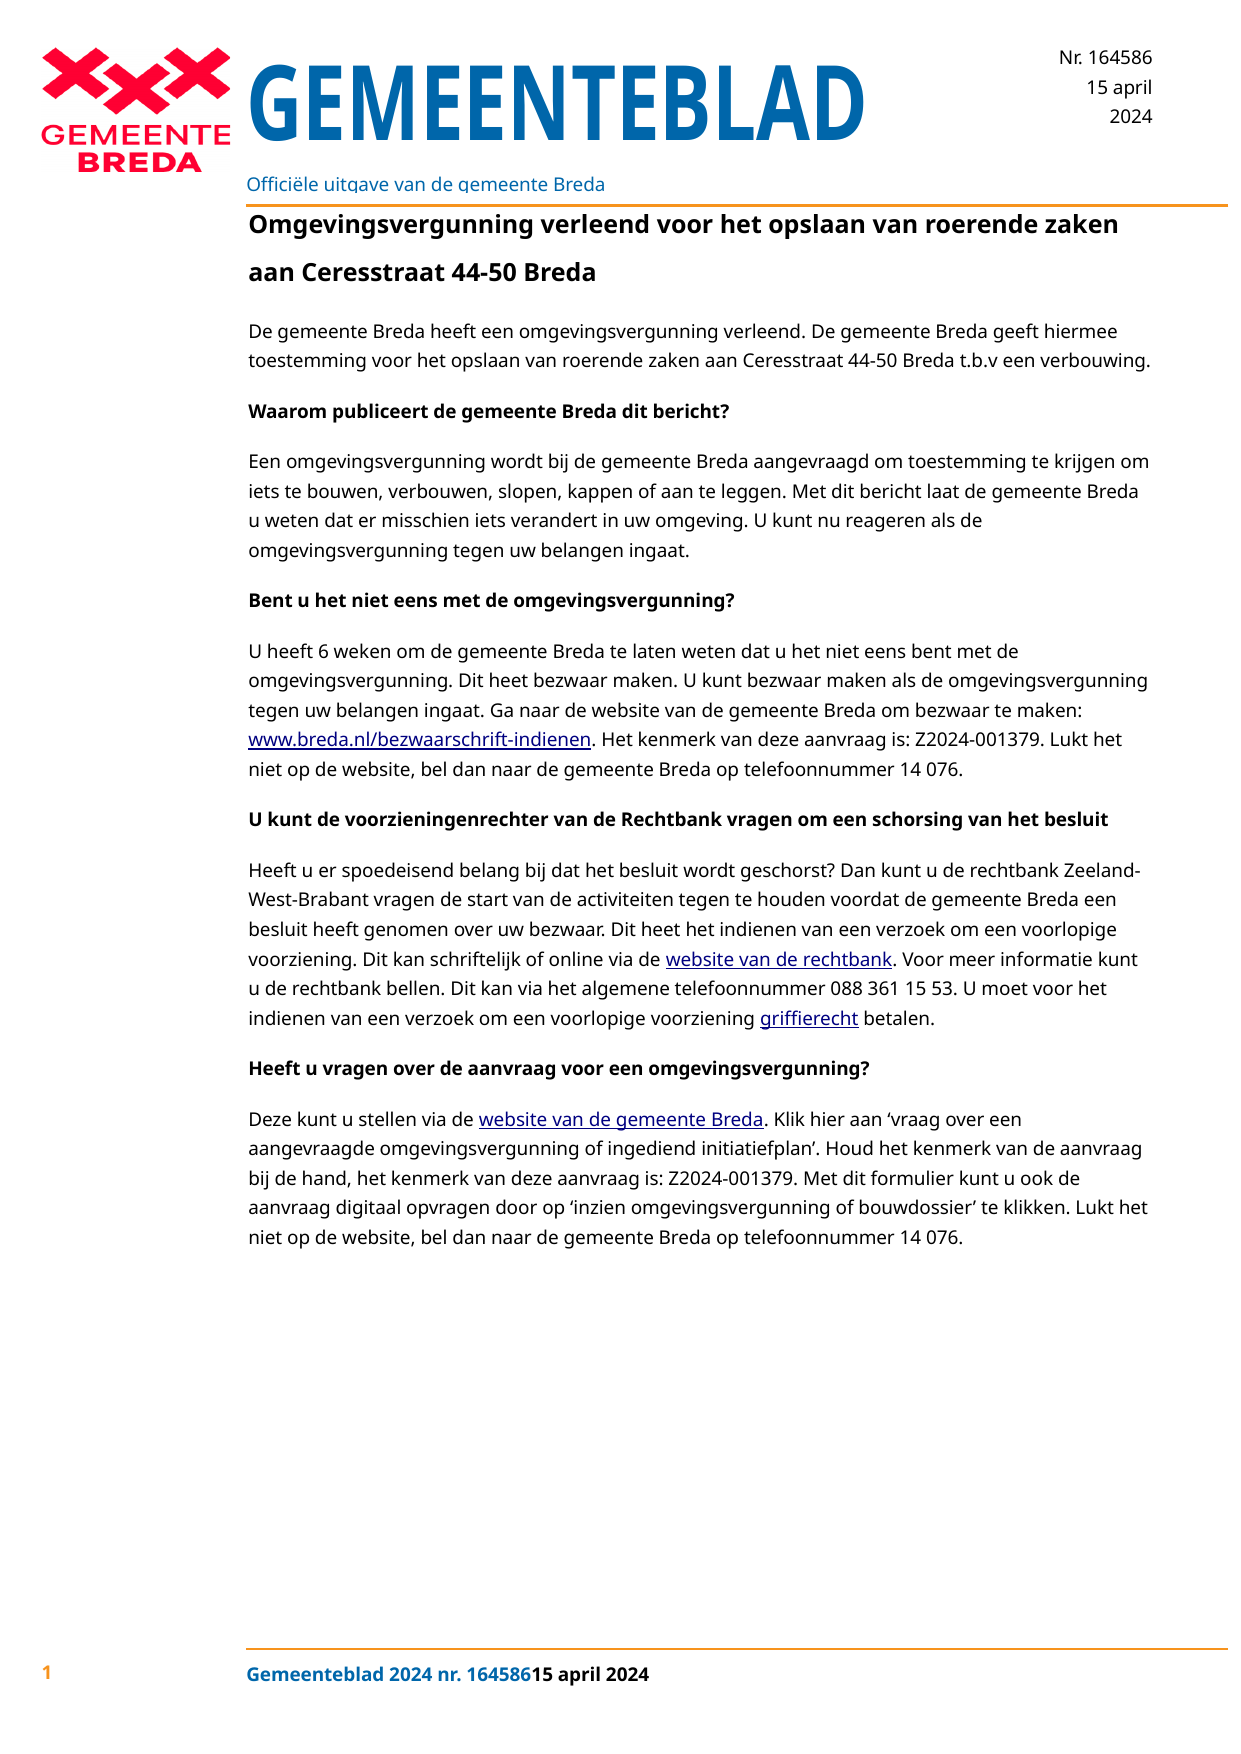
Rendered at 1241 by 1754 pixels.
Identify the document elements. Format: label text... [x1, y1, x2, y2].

text Bent u het niet eens met de omgevingsvergunning? [248, 587, 1152, 613]
text Waarom publiceert de gemeente Breda dit bericht? [248, 398, 1152, 424]
text Een omgevingsvergunning wordt bij de gemeente Breda aangevraagd om toestemming te krijgen om iets te bouwen, verbouwen, slopen, kappen of aan te leggen. Met dit bericht laat de gemeente Breda u weten dat er misschien iets verandert in uw omgeving. U kunt nu reageren als de omgevingsvergunning tegen uw belangen ingaat. [248, 448, 1152, 563]
text Omgevingsvergunning verleend voor het opslaan van roerende zaken aan Ceresstraat 44-50 Breda [248, 207, 1152, 288]
text Heeft u vragen over de aanvraag voor een omgevingsvergunning? [248, 1055, 1152, 1081]
text De gemeente Breda heeft een omgevingsvergunning verleend. De gemeente Breda geeft hiermee toestemming voor het opslaan van roerende zaken aan Ceresstraat 44-50 Breda t.b.v een verbouwing. [248, 318, 1152, 373]
picture [41, 47, 231, 172]
text Deze kunt u stellen via de website van de gemeente Breda. Klik hier aan ‘vraag over een aangevraagde omgevingsvergunning of ingediend initiatiefplan’. Houd het kenmerk van de aanvraag bij de hand, het kenmerk van deze aanvraag is: Z2024-001379. Met dit formulier kunt u ook de aanvraag digitaal opvragen door op ‘inzien omgevingsvergunning of bouwdossier’ te klikken. Lukt het niet op de website, bel dan naar de gemeente Breda op telefoonnummer 14 076. [248, 1106, 1152, 1250]
text Heeft u er spoedeisend belang bij dat het besluit wordt geschorst? Dan kunt u de rechtbank Zeeland-West-Brabant vragen de start van de activiteiten tegen te houden voordat de gemeente Breda een besluit heeft genomen over uw bezwaar. Dit heet het indienen van een verzoek om een voorlopige voorziening. Dit kan schriftelijk of online via de website van de rechtbank. Voor meer informatie kunt u de rechtbank bellen. Dit kan via het algemene telefoonnummer 088 361 15 53. U moet voor het indienen van een verzoek om een voorlopige voorziening griffierecht betalen. [248, 857, 1152, 1031]
text U heeft 6 weken om de gemeente Breda te laten weten dat u het niet eens bent met de omgevingsvergunning. Dit heet bezwaar maken. U kunt bezwaar maken als de omgevingsvergunning tegen uw belangen ingaat. Ga naar de website van de gemeente Breda om bezwaar te maken: www.breda.nl/bezwaarschrift-indienen. Het kenmerk van deze aanvraag is: Z2024-001379. Lukt het niet op de website, bel dan naar de gemeente Breda op telefoonnummer 14 076. [248, 638, 1152, 782]
text U kunt de voorzieningenrechter van de Rechtbank vragen om een schorsing van het besluit [248, 807, 1152, 832]
